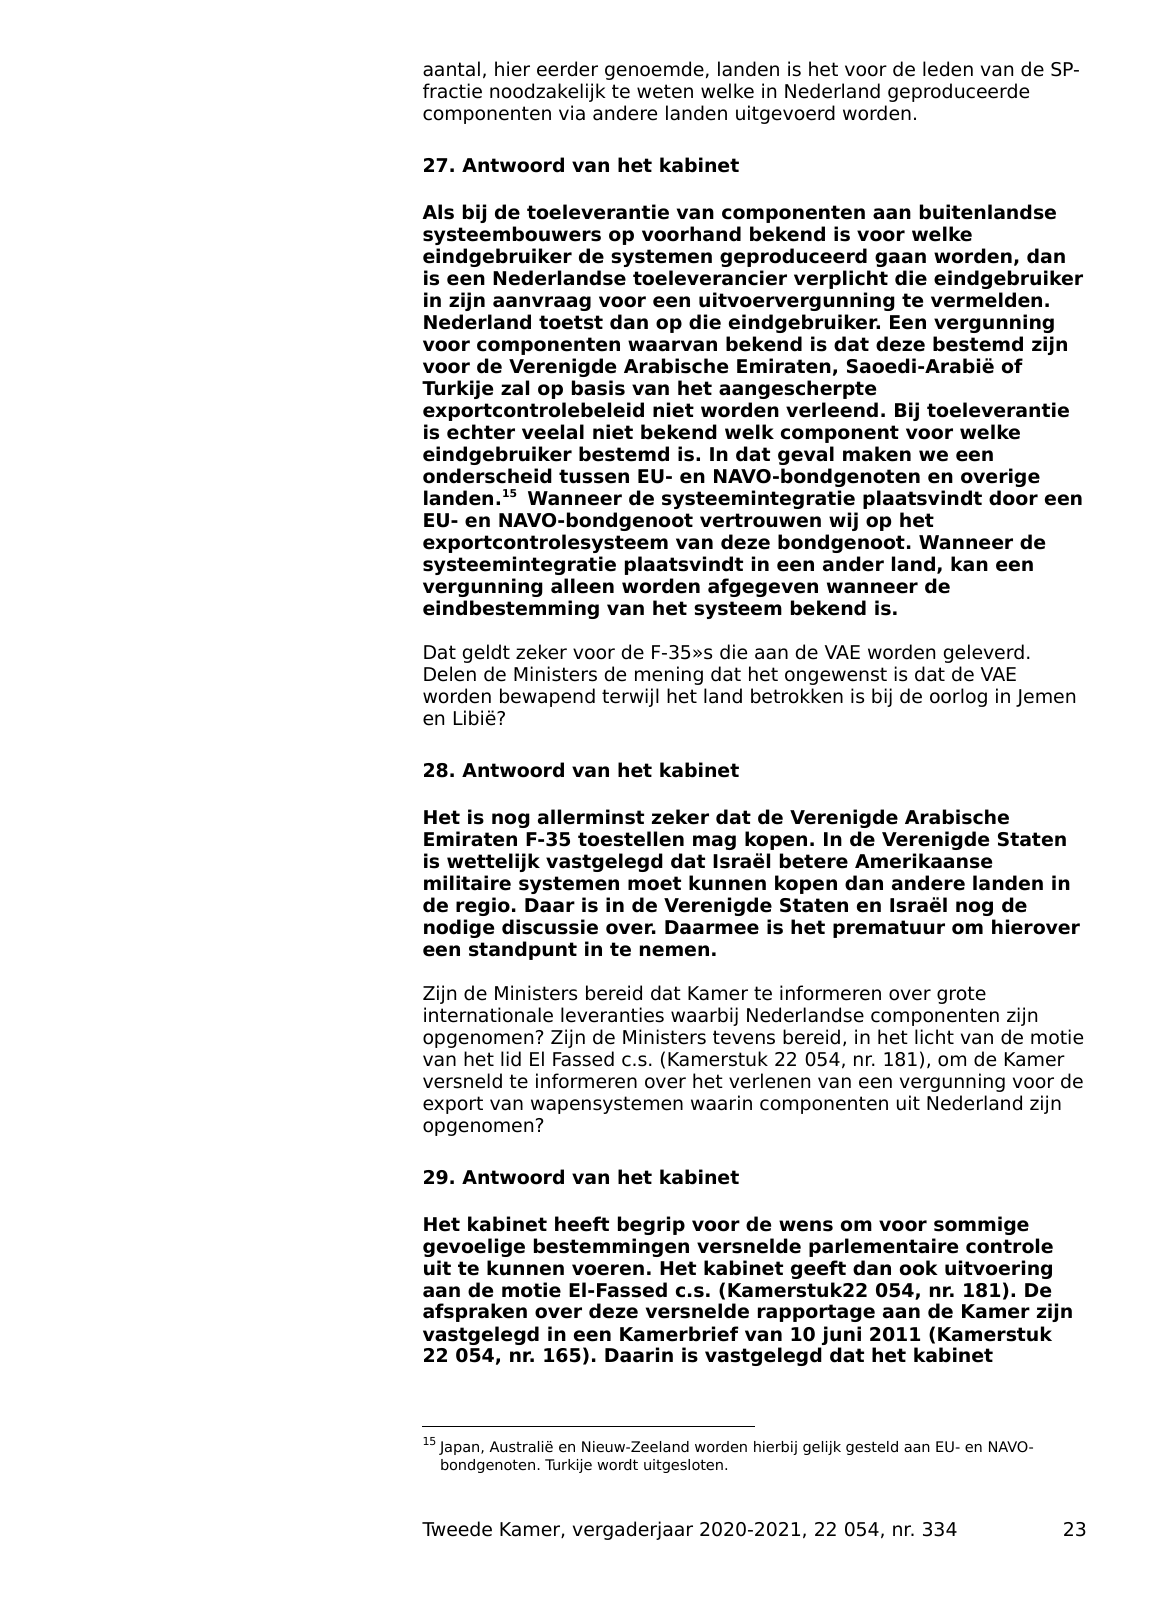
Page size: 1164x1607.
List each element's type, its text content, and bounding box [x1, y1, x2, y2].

text Het is nog allerminst zeker dat de Verenigde Arabische Emiraten F-35 toestellen mag kopen. In de Verenigde Staten is wettelijk vastgelegd dat Israël betere Amerikaanse militaire systemen moet kunnen kopen dan andere landen in de regio. Daar is in de Verenigde Staten en Israël nog de nodige discussie over. Daarmee is het prematuur om hierover een standpunt in te nemen. [422, 807, 1087, 961]
text Het kabinet heeft begrip voor de wens om voor sommige gevoelige bestemmingen versnelde parlementaire controle uit te kunnen voeren. Het kabinet geeft dan ook uitvoering aan de motie El-Fassed c.s. (Kamerstuk22 054, nr. 181). De afspraken over deze versnelde rapportage aan de Kamer zijn vastgelegd in een Kamerbrief van 10 juni 2011 (Kamerstuk 22 054, nr. 165). Daarin is vastgelegd dat het kabinet [422, 1213, 1087, 1367]
text Dat geldt zeker voor de F-35»s die aan de VAE worden geleverd. Delen de Ministers de mening dat het ongewenst is dat de VAE worden bewapend terwijl het land betrokken is bij de oorlog in Jemen en Libië? [422, 642, 1087, 730]
text Als bij de toeleverantie van componenten aan buitenlandse systeembouwers op voorhand bekend is voor welke eindgebruiker de systemen geproduceerd gaan worden, dan is een Nederlandse toeleverancier verplicht die eindgebruiker in zijn aanvraag voor een uitvoervergunning te vermelden. Nederland toetst dan op die eindgebruiker. Een vergunning voor componenten waarvan bekend is dat deze bestemd zijn voor de Verenigde Arabische Emiraten, Saoedi-Arabië of Turkije zal op basis van het aangescherpte exportcontrolebeleid niet worden verleend. Bij toeleverantie is echter veelal niet bekend welk component voor welke eindgebruiker bestemd is. In dat geval maken we een onderscheid tussen EU- en NAVO-bondgenoten en overige landen. Wanneer de systeemintegratie plaatsvindt door een EU- en NAVO-bondgenoot vertrouwen wij op het exportcontrolesysteem van deze bondgenoot. Wanneer de systeemintegratie plaatsvindt in een ander land, kan een vergunning alleen worden afgegeven wanneer de eindbestemming van het systeem bekend is. [422, 202, 1087, 619]
subtitle 28. Antwoord van het kabinet [422, 760, 1087, 782]
subtitle 27. Antwoord van het kabinet [422, 155, 1087, 177]
subtitle 29. Antwoord van het kabinet [422, 1167, 1087, 1188]
text aantal, hier eerder genoemde, landen is het voor de leden van de SP-fractie noodzakelijk te weten welke in Nederland geproduceerde componenten via andere landen uitgevoerd worden. [422, 59, 1087, 125]
text Zijn de Ministers bereid dat Kamer te informeren over grote internationale leveranties waarbij Nederlandse componenten zijn opgenomen? Zijn de Ministers tevens bereid, in het licht van de motie van het lid El Fassed c.s. (Kamerstuk 22 054, nr. 181), om de Kamer versneld te informeren over het verlenen van een vergunning voor de export van wapensystemen waarin componenten uit Nederland zijn opgenomen? [422, 983, 1087, 1137]
text Japan, Australië en Nieuw-Zeeland worden hierbij gelijk gesteld aan EU- en NAVO-bondgenoten. Turkije wordt uitgesloten. [422, 1435, 1087, 1474]
